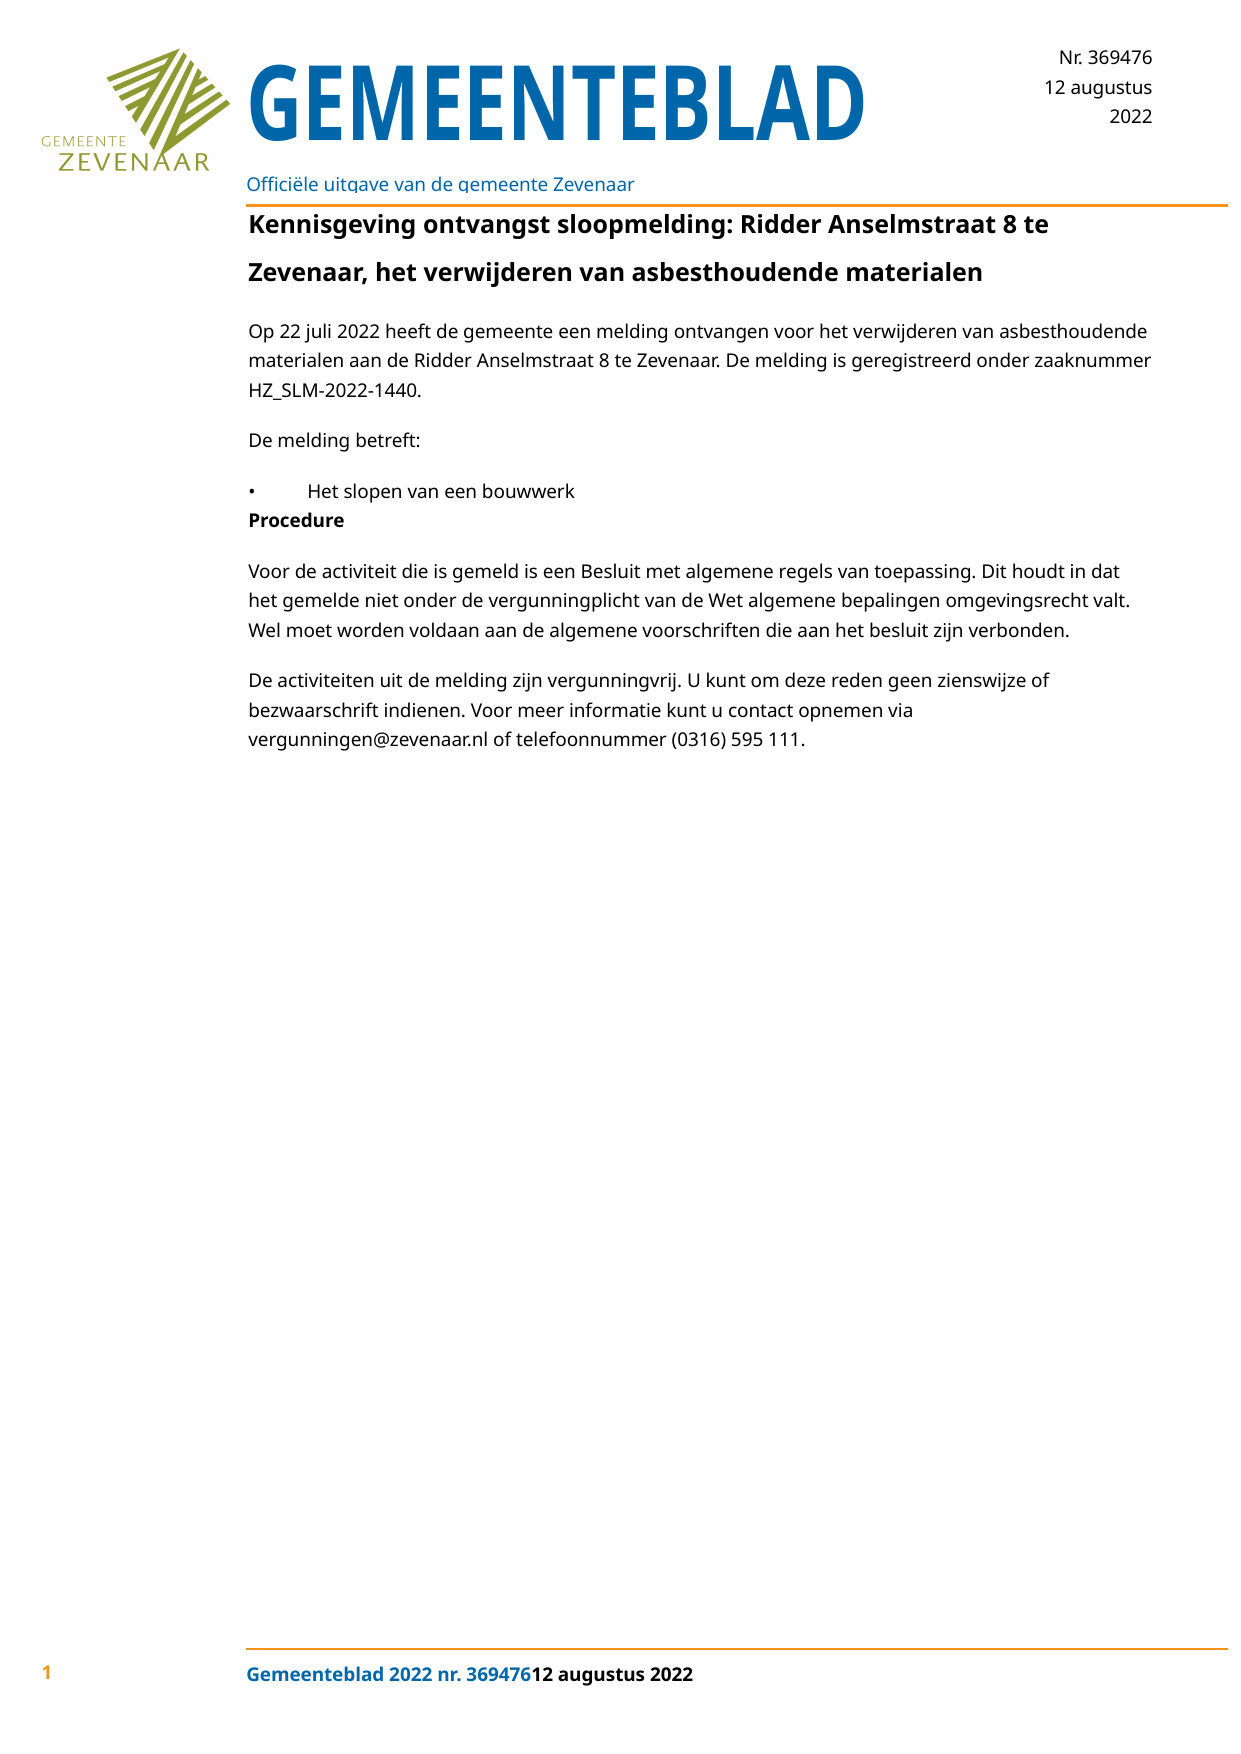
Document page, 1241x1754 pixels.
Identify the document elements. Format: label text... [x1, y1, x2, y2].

text Procedure [248, 507, 1152, 533]
text Op 22 juli 2022 heeft de gemeente een melding ontvangen voor het verwijderen van asbesthoudende materialen aan de Ridder Anselmstraat 8 te Zevenaar. De melding is geregistreerd onder zaaknummer HZ_SLM-2022-1440. [248, 318, 1152, 403]
text De melding betreft: [248, 427, 1152, 453]
text De activiteiten uit de melding zijn vergunningvrij. U kunt om deze reden geen zienswijze of bezwaarschrift indienen. Voor meer informatie kunt u contact opnemen via vergunningen@zevenaar.nl of telefoonnummer (0316) 595 111. [248, 667, 1152, 752]
text Voor de activiteit die is gemeld is een Besluit met algemene regels van toepassing. Dit houdt in dat het gemelde niet onder de vergunningplicht van de Wet algemene bepalingen omgevingsrecht valt. Wel moet worden voldaan aan de algemene voorschriften die aan het besluit zijn verbonden. [248, 558, 1152, 643]
text Kennisgeving ontvangst sloopmelding: Ridder Anselmstraat 8 te Zevenaar, het verwijderen van asbesthoudende materialen [248, 207, 1152, 288]
list Het slopen van een bouwwerk [248, 478, 1152, 504]
picture [41, 47, 231, 172]
